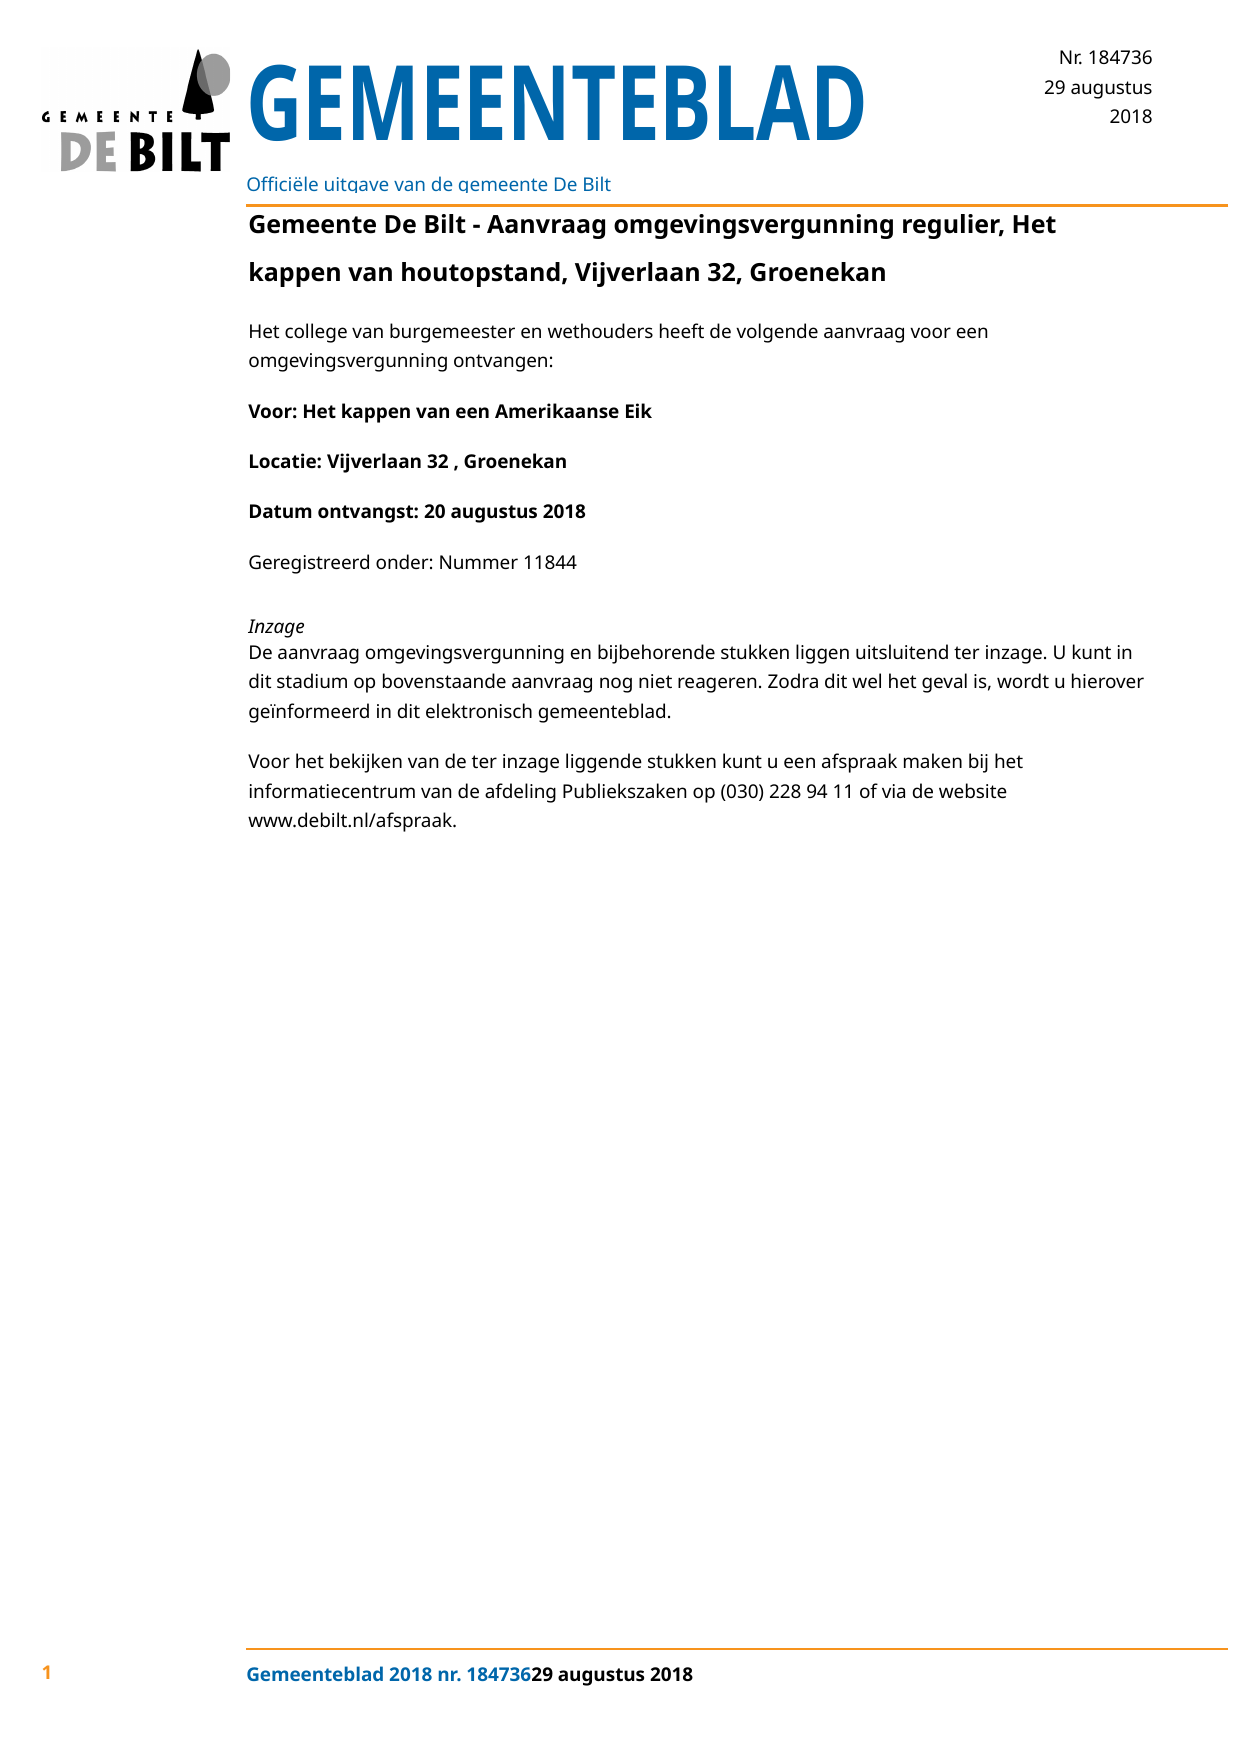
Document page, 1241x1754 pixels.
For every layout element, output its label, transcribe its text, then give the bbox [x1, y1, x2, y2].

picture [41, 47, 231, 172]
text Geregistreerd onder: Nummer 11844 [248, 549, 1152, 575]
text Datum ontvangst: 20 augustus 2018 [248, 499, 1152, 524]
text Locatie: Vijverlaan 32 , Groenekan [248, 448, 1152, 474]
text Voor: Het kappen van een Amerikaanse Eik [248, 398, 1152, 424]
text Gemeente De Bilt - Aanvraag omgevingsvergunning regulier, Het kappen van houtopstand, Vijverlaan 32, Groenekan [248, 207, 1152, 288]
text De aanvraag omgevingsvergunning en bijbehorende stukken liggen uitsluitend ter inzage. U kunt in dit stadium op bovenstaande aanvraag nog niet reageren. Zodra dit wel het geval is, wordt u hierover geïnformeerd in dit elektronisch gemeenteblad. [248, 639, 1152, 724]
text Het college van burgemeester en wethouders heeft de volgende aanvraag voor een omgevingsvergunning ontvangen: [248, 318, 1152, 373]
text Inzage [248, 613, 1152, 639]
text Voor het bekijken van de ter inzage liggende stukken kunt u een afspraak maken bij het informatiecentrum van de afdeling Publiekszaken op (030) 228 94 11 of via de website www.debilt.nl/afspraak. [248, 748, 1152, 833]
